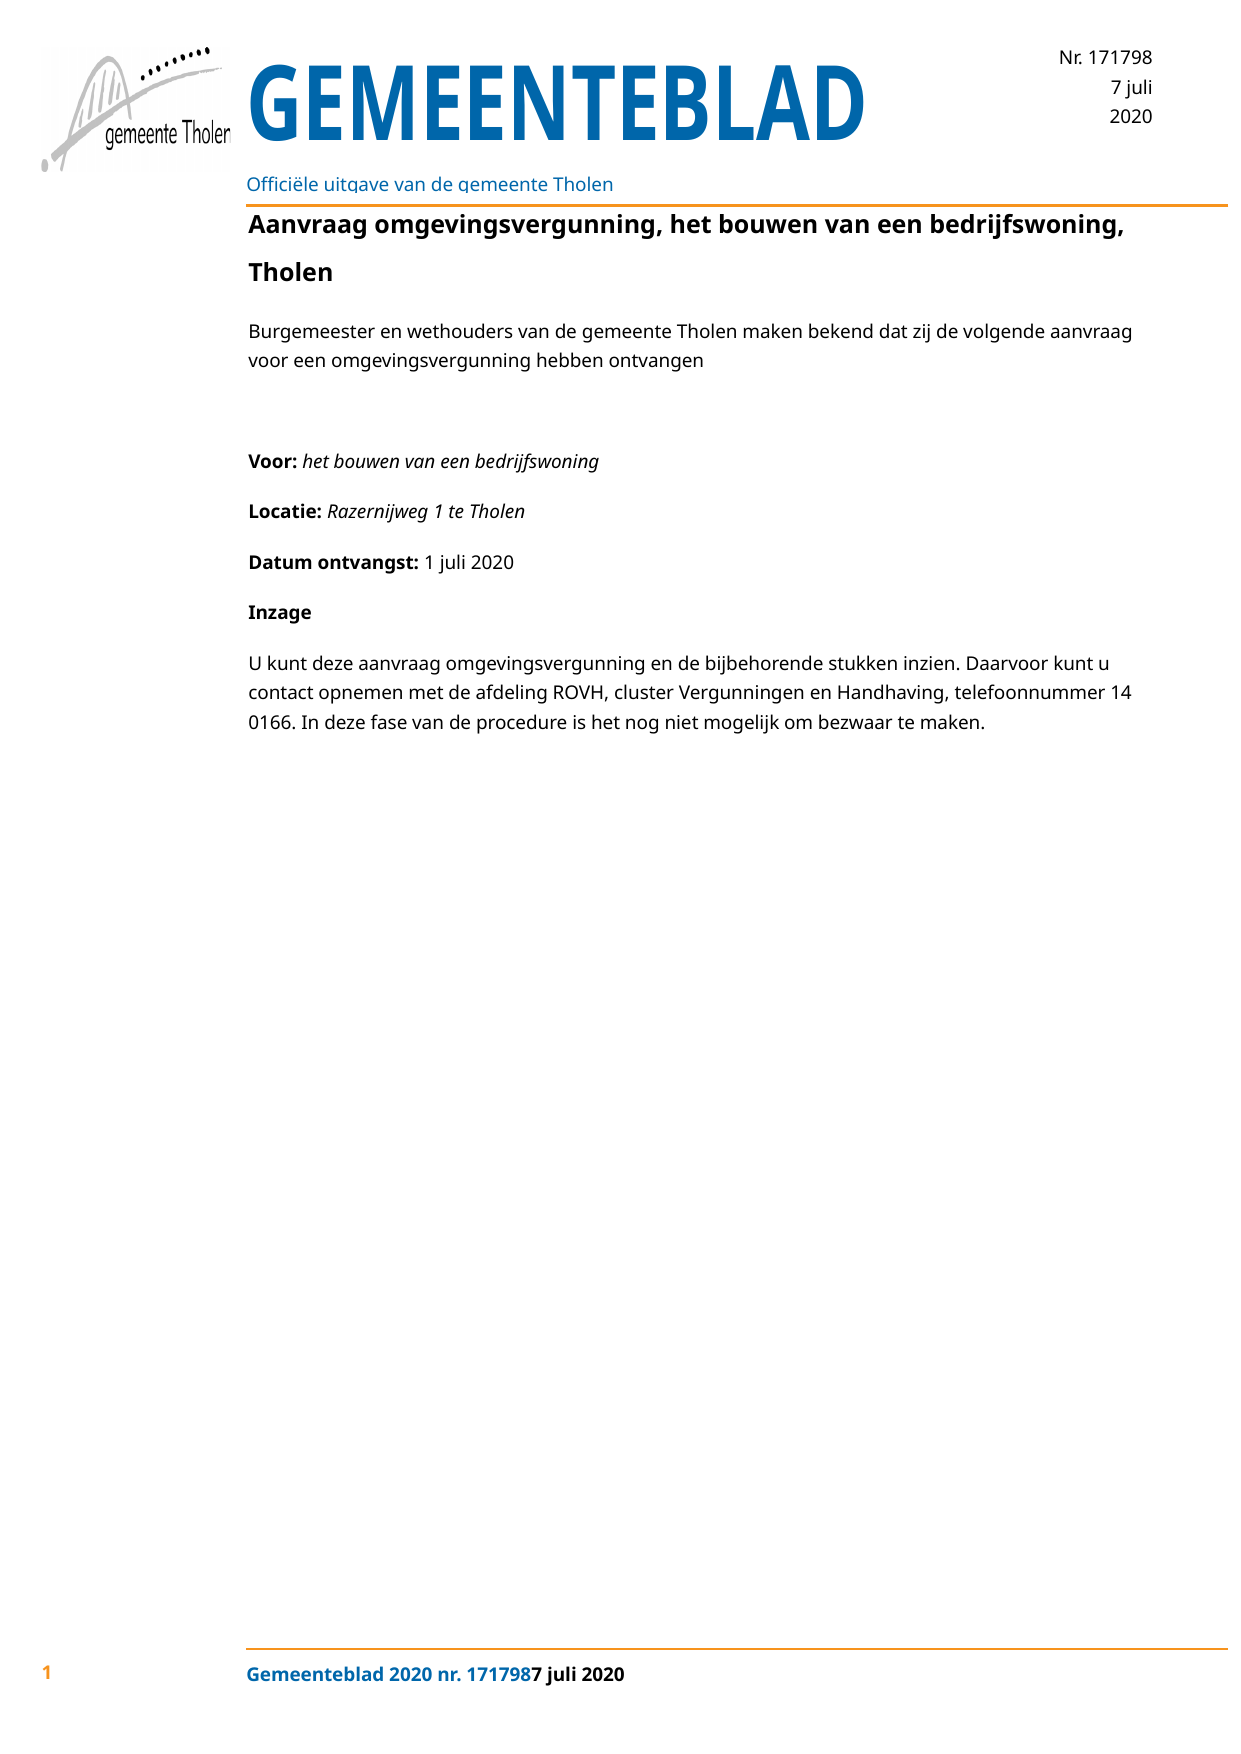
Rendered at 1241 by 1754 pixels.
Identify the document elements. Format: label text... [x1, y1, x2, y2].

picture [41, 47, 231, 172]
text U kunt deze aanvraag omgevingsvergunning en de bijbehorende stukken inzien. Daarvoor kunt u contact opnemen met de afdeling ROVH, cluster Vergunningen en Handhaving, telefoonnummer 14 0166. In deze fase van de procedure is het nog niet mogelijk om bezwaar te maken. [248, 650, 1152, 735]
text Burgemeester en wethouders van de gemeente Tholen maken bekend dat zij de volgende aanvraag voor een omgevingsvergunning hebben ontvangen [248, 318, 1152, 373]
text Locatie: Razernijweg 1 te Tholen [248, 499, 1152, 524]
text Inzage [248, 599, 1152, 625]
text Aanvraag omgevingsvergunning, het bouwen van een bedrijfswoning, Tholen [248, 207, 1152, 288]
text Voor: het bouwen van een bedrijfswoning [248, 448, 1152, 474]
text Datum ontvangst: 1 juli 2020 [248, 549, 1152, 575]
